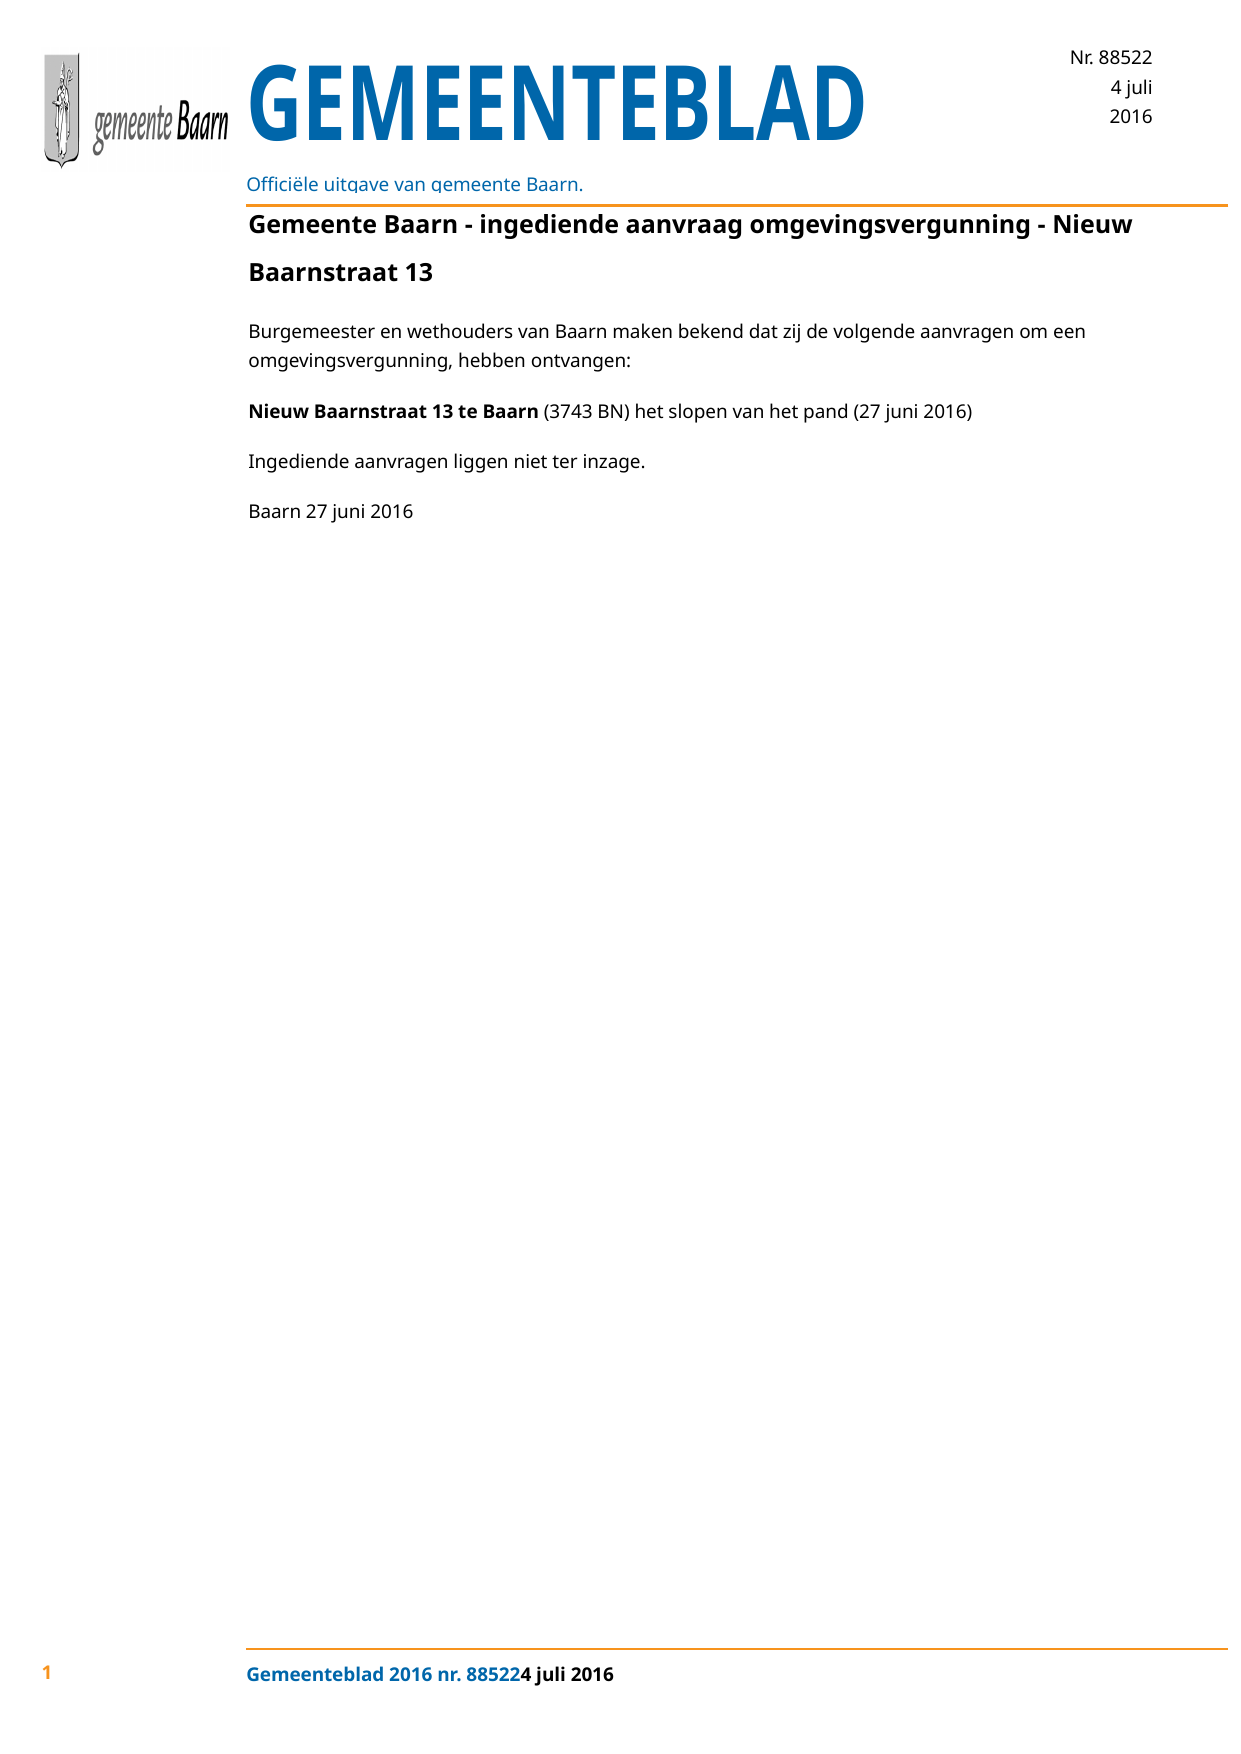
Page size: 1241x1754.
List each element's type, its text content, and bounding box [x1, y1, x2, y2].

text Nieuw Baarnstraat 13 te Baarn (3743 BN) het slopen van het pand (27 juni 2016) [248, 398, 1152, 424]
text Ingediende aanvragen liggen niet ter inzage. [248, 448, 1152, 474]
text Gemeente Baarn - ingediende aanvraag omgevingsvergunning - Nieuw Baarnstraat 13 [248, 207, 1152, 288]
text Baarn 27 juni 2016 [248, 499, 1152, 524]
text Burgemeester en wethouders van Baarn maken bekend dat zij de volgende aanvragen om een omgevingsvergunning, hebben ontvangen: [248, 318, 1152, 373]
picture [41, 47, 231, 172]
